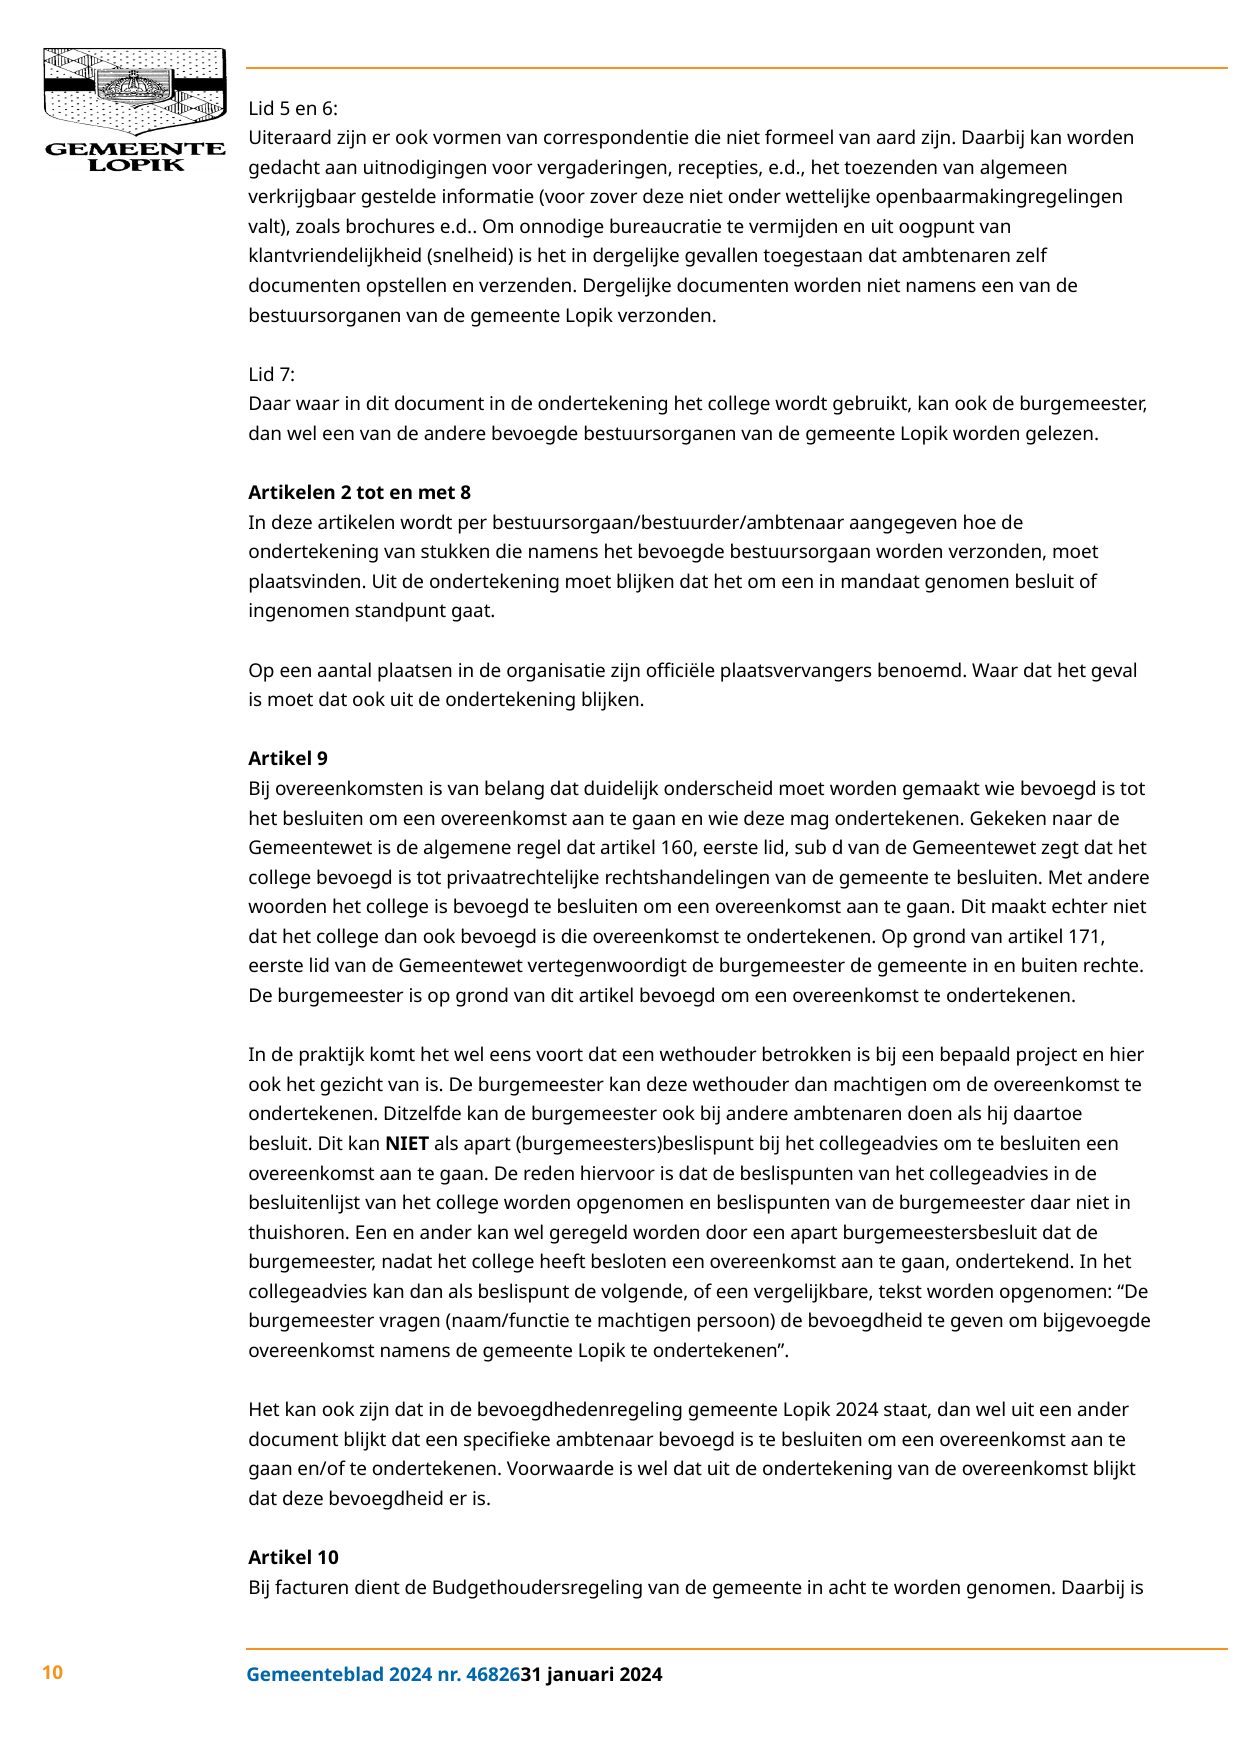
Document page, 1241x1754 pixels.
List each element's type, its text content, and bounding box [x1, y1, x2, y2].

picture [41, 47, 231, 172]
text Het kan ook zijn dat in de bevoegdhedenregeling gemeente Lopik 2024 staat, dan wel uit een ander document blijkt dat een specifieke ambtenaar bevoegd is te besluiten om een overeenkomst aan te gaan en/of te ondertekenen. Voorwaarde is wel dat uit de ondertekening van de overeenkomst blijkt dat deze bevoegdheid er is. [248, 1396, 1152, 1511]
text Artikel 10 [248, 1544, 1152, 1570]
text Bij facturen dient de Budgethoudersregeling van de gemeente in acht te worden genomen. Daarbij is [248, 1574, 1152, 1600]
text Uiteraard zijn er ook vormen van correspondentie die niet formeel van aard zijn. Daarbij kan worden gedacht aan uitnodigingen voor vergaderingen, recepties, e.d., het toezenden van algemeen verkrijgbaar gestelde informatie (voor zover deze niet onder wettelijke openbaarmakingregelingen valt), zoals brochures e.d.. Om onnodige bureaucratie te vermijden en uit oogpunt van klantvriendelijkheid (snelheid) is het in dergelijke gevallen toegestaan dat ambtenaren zelf documenten opstellen en verzenden. Dergelijke documenten worden niet namens een van de bestuursorganen van de gemeente Lopik verzonden. [248, 124, 1152, 328]
text Bij overeenkomsten is van belang dat duidelijk onderscheid moet worden gemaakt wie bevoegd is tot het besluiten om een overeenkomst aan te gaan en wie deze mag ondertekenen. Gekeken naar de Gemeentewet is de algemene regel dat artikel 160, eerste lid, sub d van de Gemeentewet zegt dat het college bevoegd is tot privaatrechtelijke rechtshandelingen van de gemeente te besluiten. Met andere woorden het college is bevoegd te besluiten om een overeenkomst aan te gaan. Dit maakt echter niet dat het college dan ook bevoegd is die overeenkomst te ondertekenen. Op grond van artikel 171, eerste lid van de Gemeentewet vertegenwoordigt de burgemeester de gemeente in en buiten rechte. De burgemeester is op grond van dit artikel bevoegd om een overeenkomst te ondertekenen. [248, 775, 1152, 1008]
text Daar waar in dit document in de ondertekening het college wordt gebruikt, kan ook de burgemeester, dan wel een van de andere bevoegde bestuursorganen van de gemeente Lopik worden gelezen. [248, 391, 1152, 446]
text Lid 7: [248, 361, 1152, 387]
text In deze artikelen wordt per bestuursorgaan/bestuurder/ambtenaar aangegeven hoe de ondertekening van stukken die namens het bevoegde bestuursorgaan worden verzonden, moet plaatsvinden. Uit de ondertekening moet blijken dat het om een in mandaat genomen besluit of ingenomen standpunt gaat. [248, 509, 1152, 623]
text In de praktijk komt het wel eens voort dat een wethouder betrokken is bij een bepaald project en hier ook het gezicht van is. De burgemeester kan deze wethouder dan machtigen om de overeenkomst te ondertekenen. Ditzelfde kan de burgemeester ook bij andere ambtenaren doen als hij daartoe besluit. Dit kan NIET als apart (burgemeesters)beslispunt bij het collegeadvies om te besluiten een overeenkomst aan te gaan. De reden hiervoor is dat de beslispunten van het collegeadvies in de besluitenlijst van het college worden opgenomen en beslispunten van de burgemeester daar niet in thuishoren. Een en ander kan wel geregeld worden door een apart burgemeestersbesluit dat de burgemeester, nadat het college heeft besloten een overeenkomst aan te gaan, ondertekend. In het collegeadvies kan dan als beslispunt de volgende, of een vergelijkbare, tekst worden opgenomen: “De burgemeester vragen (naam/functie te machtigen persoon) de bevoegdheid te geven om bijgevoegde overeenkomst namens de gemeente Lopik te ondertekenen”. [248, 1041, 1152, 1363]
text Lid 5 en 6: [248, 95, 1152, 121]
text Artikelen 2 tot en met 8 [248, 479, 1152, 505]
text Op een aantal plaatsen in de organisatie zijn officiële plaatsvervangers benoemd. Waar dat het geval is moet dat ook uit de ondertekening blijken. [248, 657, 1152, 712]
text Artikel 9 [248, 746, 1152, 771]
